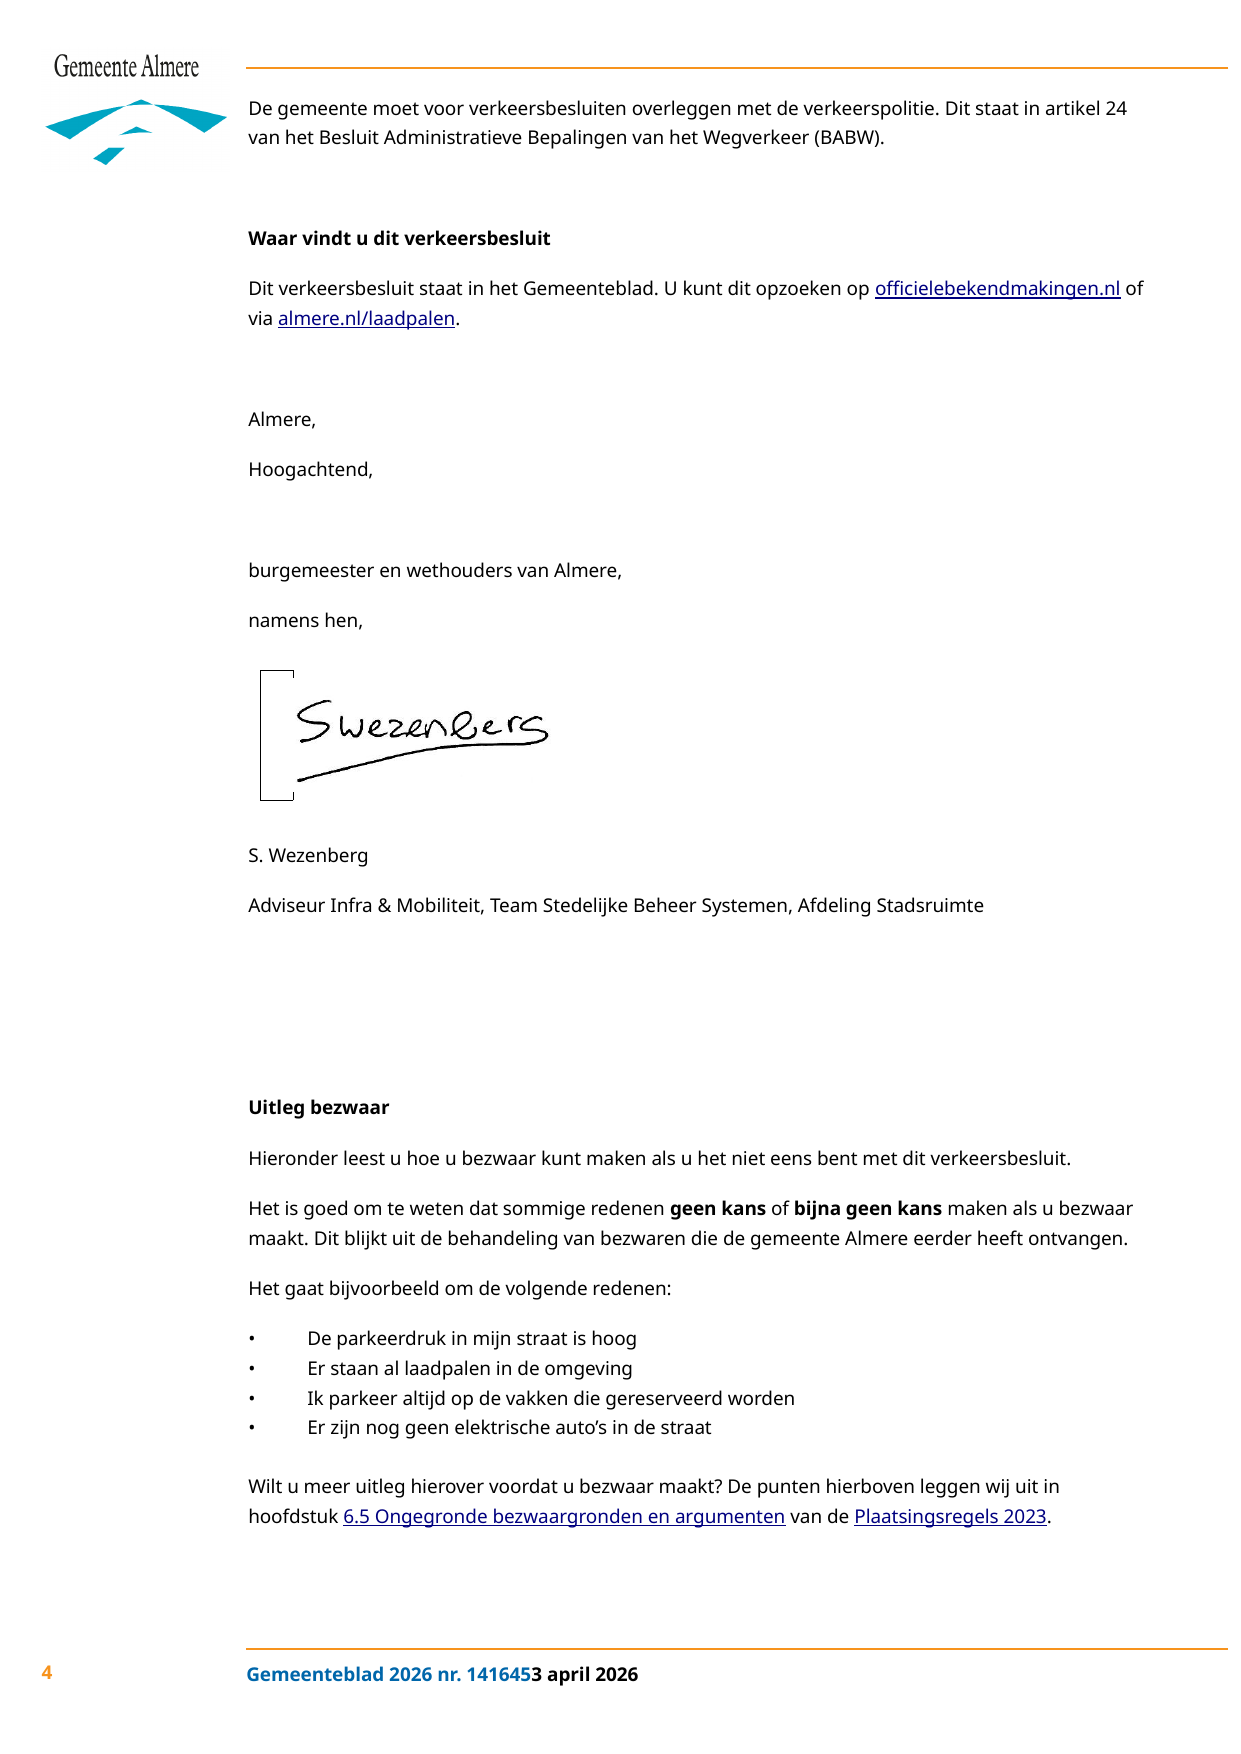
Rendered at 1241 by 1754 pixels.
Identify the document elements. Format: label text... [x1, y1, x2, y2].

list Ik parkeer altijd op de vakken die gereserveerd worden [248, 1385, 1152, 1411]
text Hoogachtend, [248, 456, 1152, 482]
text Waar vindt u dit verkeersbesluit [248, 225, 1152, 251]
text Het is goed om te weten dat sommige redenen geen kans of bijna geen kans maken als u bezwaar maakt. Dit blijkt uit de behandeling van bezwaren die de gemeente Almere eerder heeft ontvangen. [248, 1195, 1152, 1251]
text S. Wezenberg [248, 842, 1152, 868]
list De parkeerdruk in mijn straat is hoog [248, 1326, 1152, 1351]
text Hieronder leest u hoe u bezwaar kunt maken als u het niet eens bent met dit verkeersbesluit. [248, 1145, 1152, 1171]
text burgemeester en wethouders van Almere, [248, 557, 1152, 583]
picture [268, 678, 576, 792]
text namens hen, [248, 608, 1152, 633]
list Er staan al laadpalen in de omgeving [248, 1355, 1152, 1381]
text Almere, [248, 406, 1152, 432]
list Er zijn nog geen elektrische auto’s in de straat [248, 1414, 1152, 1440]
text Adviseur Infra & Mobiliteit, Team Stedelijke Beheer Systemen, Afdeling Stadsruimte [248, 893, 1152, 918]
text De gemeente moet voor verkeersbesluiten overleggen met de verkeerspolitie. Dit staat in artikel 24 van het Besluit Administratieve Bepalingen van het Wegverkeer (BABW). [248, 95, 1152, 150]
text Het gaat bijvoorbeeld om de volgende redenen: [248, 1275, 1152, 1301]
text Wilt u meer uitleg hierover voordat u bezwaar maakt? De punten hierboven leggen wij uit in hoofdstuk 6.5 Ongegronde bezwaargronden en argumenten van de Plaatsingsregels 2023. [248, 1473, 1152, 1529]
picture [41, 47, 231, 172]
text Dit verkeersbesluit staat in het Gemeenteblad. U kunt dit opzoeken op officielebekendmakingen.nl of via almere.nl/laadpalen. [248, 276, 1152, 331]
text Uitleg bezwaar [248, 1094, 1152, 1120]
